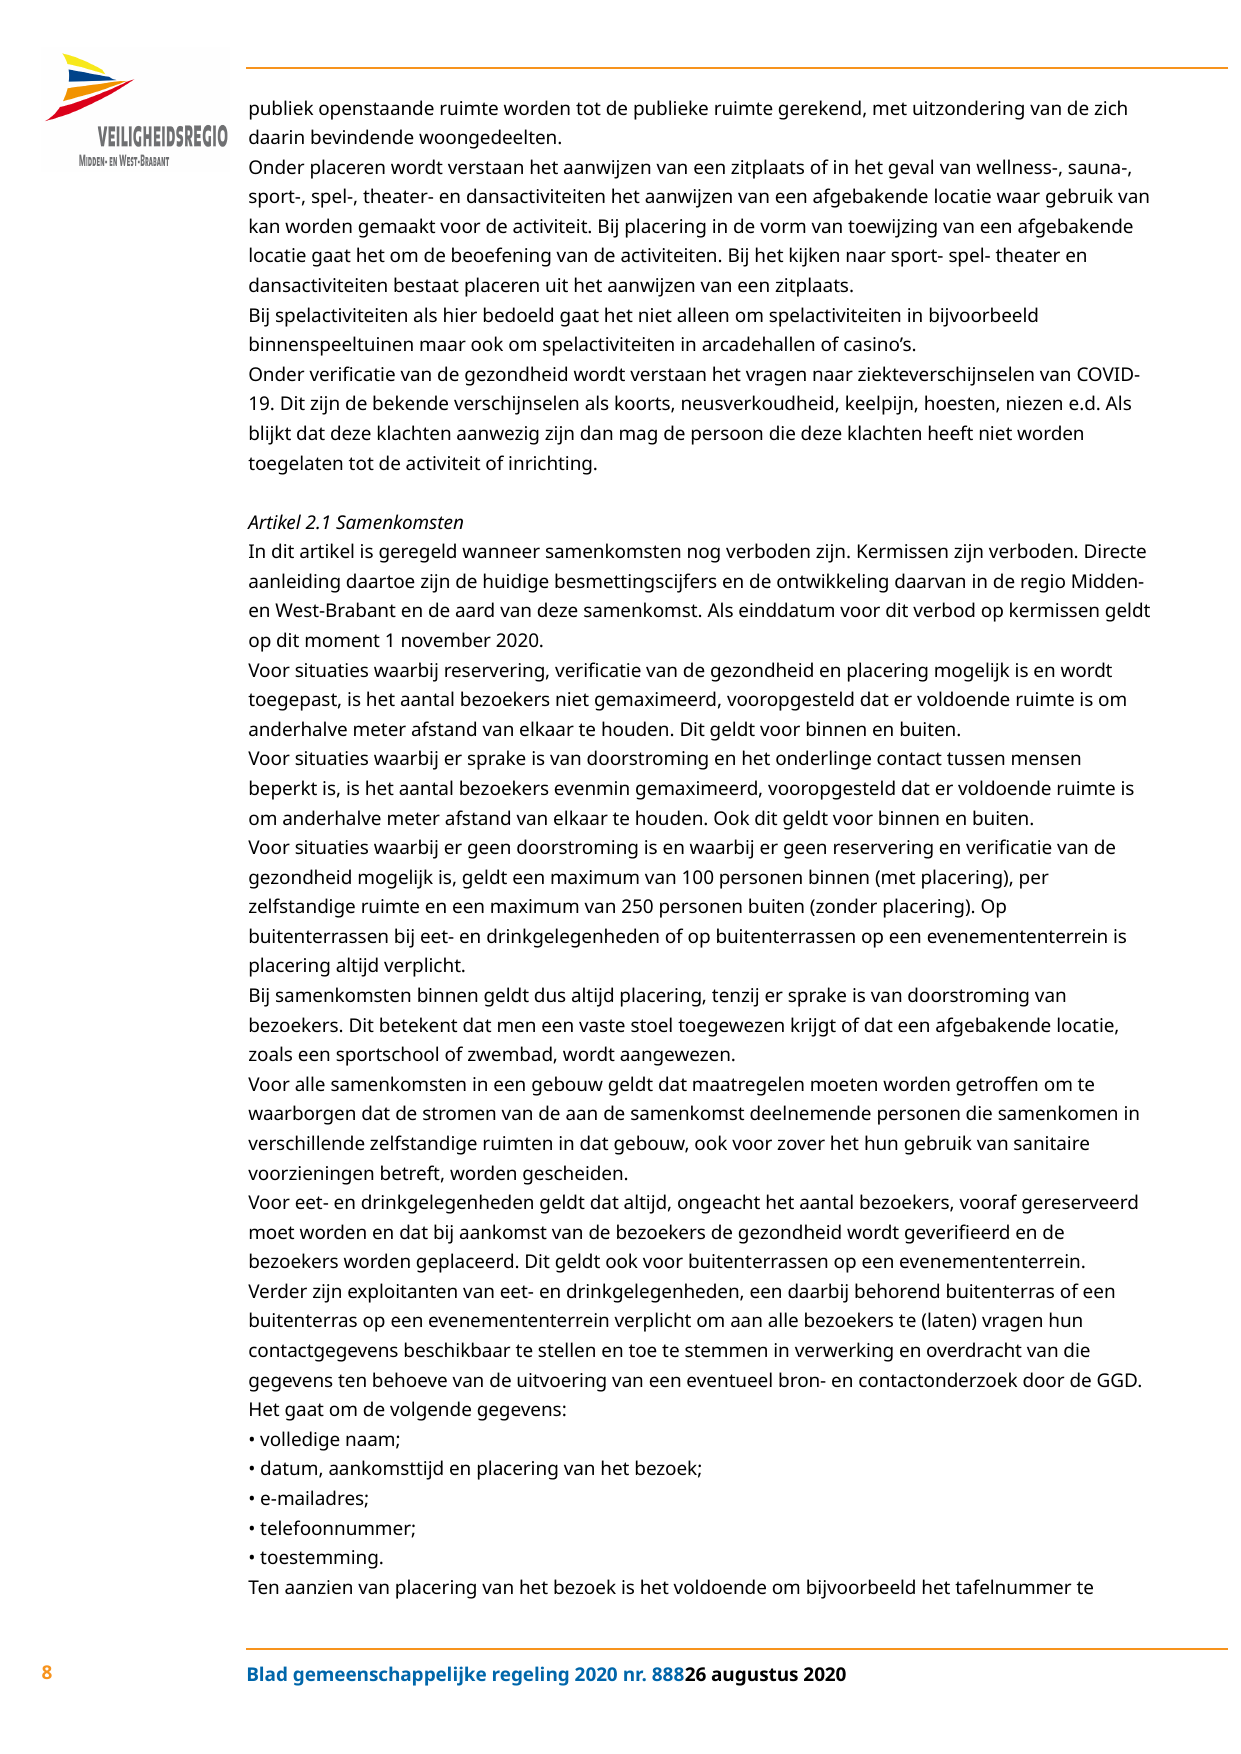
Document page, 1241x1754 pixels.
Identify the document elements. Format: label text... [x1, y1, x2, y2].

text Voor situaties waarbij er sprake is van doorstroming en het onderlinge contact tussen mensen beperkt is, is het aantal bezoekers evenmin gemaximeerd, vooropgesteld dat er voldoende ruimte is om anderhalve meter afstand van elkaar te houden. Ook dit geldt voor binnen en buiten. [248, 746, 1152, 831]
picture [41, 47, 231, 172]
text Onder verificatie van de gezondheid wordt verstaan het vragen naar ziekteverschijnselen van COVID-19. Dit zijn de bekende verschijnselen als koorts, neusverkoudheid, keelpijn, hoesten, niezen e.d. Als blijkt dat deze klachten aanwezig zijn dan mag de persoon die deze klachten heeft niet worden toegelaten tot de activiteit of inrichting. [248, 361, 1152, 476]
text Artikel 2.1 Samenkomsten [248, 509, 1152, 535]
text • datum, aankomsttijd en placering van het bezoek; [248, 1456, 1152, 1481]
text Verder zijn exploitanten van eet- en drinkgelegenheden, een daarbij behorend buitenterras of een buitenterras op een evenemententerrein verplicht om aan alle bezoekers te (laten) vragen hun contactgegevens beschikbaar te stellen en toe te stemmen in verwerking en overdracht van die gegevens ten behoeve van de uitvoering van een eventueel bron- en contactonderzoek door de GGD. Het gaat om de volgende gegevens: [248, 1278, 1152, 1422]
text Bij samenkomsten binnen geldt dus altijd placering, tenzij er sprake is van doorstroming van bezoekers. Dit betekent dat men een vaste stoel toegewezen krijgt of dat een afgebakende locatie, zoals een sportschool of zwembad, wordt aangewezen. [248, 982, 1152, 1067]
text Ten aanzien van placering van het bezoek is het voldoende om bijvoorbeeld het tafelnummer te [248, 1574, 1152, 1600]
text • telefoonnummer; [248, 1515, 1152, 1541]
text Voor eet- en drinkgelegenheden geldt dat altijd, ongeacht het aantal bezoekers, vooraf gereserveerd moet worden en dat bij aankomst van de bezoekers de gezondheid wordt geverifieerd en de bezoekers worden geplaceerd. Dit geldt ook voor buitenterrassen op een evenemententerrein. [248, 1189, 1152, 1274]
text • volledige naam; [248, 1426, 1152, 1452]
text Bij spelactiviteiten als hier bedoeld gaat het niet alleen om spelactiviteiten in bijvoorbeeld binnenspeeltuinen maar ook om spelactiviteiten in arcadehallen of casino’s. [248, 302, 1152, 357]
text publiek openstaande ruimte worden tot de publieke ruimte gerekend, met uitzondering van de zich daarin bevindende woongedeelten. [248, 95, 1152, 150]
text Voor alle samenkomsten in een gebouw geldt dat maatregelen moeten worden getroffen om te waarborgen dat de stromen van de aan de samenkomst deelnemende personen die samenkomen in verschillende zelfstandige ruimten in dat gebouw, ook voor zover het hun gebruik van sanitaire voorzieningen betreft, worden gescheiden. [248, 1071, 1152, 1186]
text In dit artikel is geregeld wanneer samenkomsten nog verboden zijn. Kermissen zijn verboden. Directe aanleiding daartoe zijn de huidige besmettingscijfers en de ontwikkeling daarvan in de regio Midden- en West-Brabant en de aard van deze samenkomst. Als einddatum voor dit verbod op kermissen geldt op dit moment 1 november 2020. [248, 538, 1152, 653]
text Voor situaties waarbij reservering, verificatie van de gezondheid en placering mogelijk is en wordt toegepast, is het aantal bezoekers niet gemaximeerd, vooropgesteld dat er voldoende ruimte is om anderhalve meter afstand van elkaar te houden. Dit geldt voor binnen en buiten. [248, 657, 1152, 742]
text • toestemming. [248, 1544, 1152, 1570]
text Onder placeren wordt verstaan het aanwijzen van een zitplaats of in het geval van wellness-, sauna-, sport-, spel-, theater- en dansactiviteiten het aanwijzen van een afgebakende locatie waar gebruik van kan worden gemaakt voor de activiteit. Bij placering in de vorm van toewijzing van een afgebakende locatie gaat het om de beoefening van de activiteiten. Bij het kijken naar sport- spel- theater en dansactiviteiten bestaat placeren uit het aanwijzen van een zitplaats. [248, 154, 1152, 298]
text • e-mailadres; [248, 1485, 1152, 1511]
text Voor situaties waarbij er geen doorstroming is en waarbij er geen reservering en verificatie van de gezondheid mogelijk is, geldt een maximum van 100 personen binnen (met placering), per zelfstandige ruimte en een maximum van 250 personen buiten (zonder placering). Op buitenterrassen bij eet- en drinkgelegenheden of op buitenterrassen op een evenemententerrein is placering altijd verplicht. [248, 834, 1152, 978]
